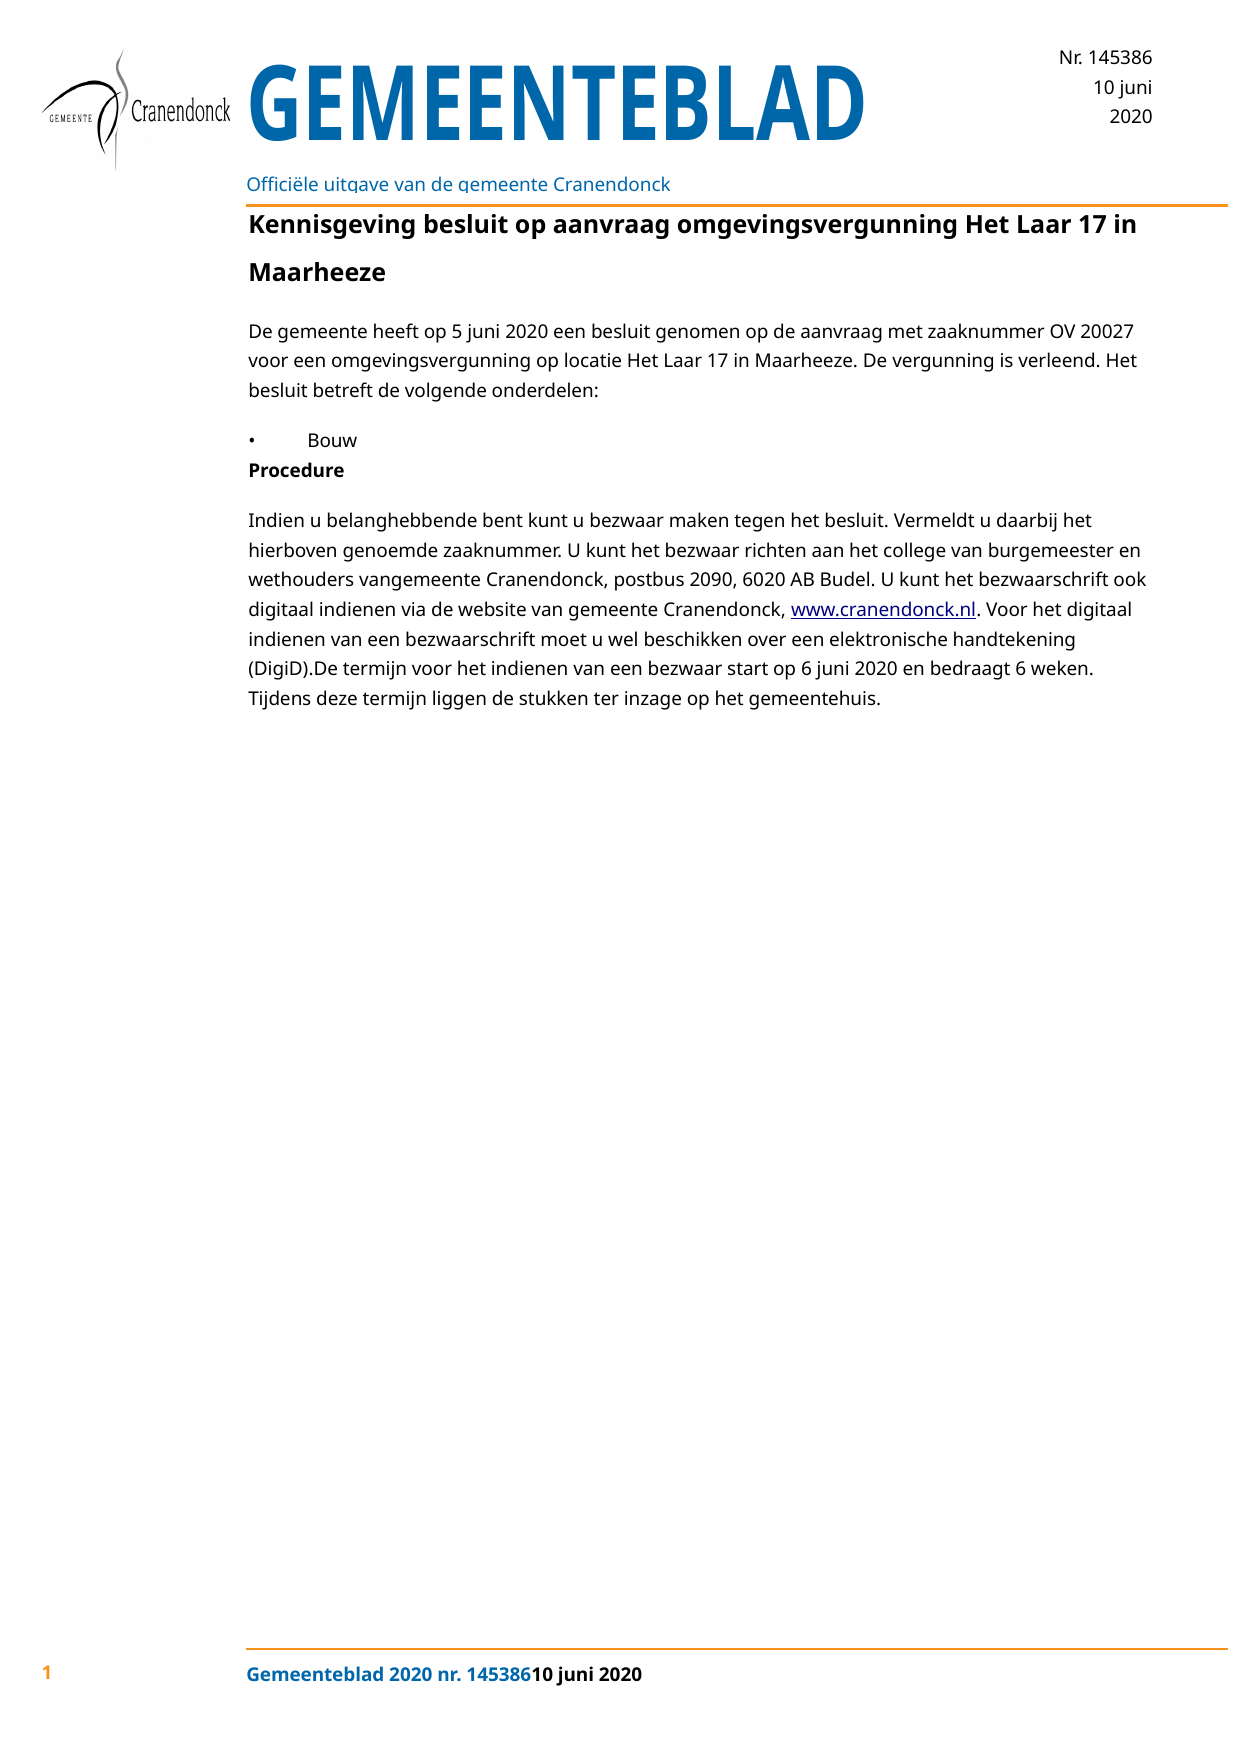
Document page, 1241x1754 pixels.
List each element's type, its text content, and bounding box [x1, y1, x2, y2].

text Procedure [248, 457, 1152, 483]
text Kennisgeving besluit op aanvraag omgevingsvergunning Het Laar 17 in Maarheeze [248, 207, 1152, 288]
text De gemeente heeft op 5 juni 2020 een besluit genomen op de aanvraag met zaaknummer OV 20027 voor een omgevingsvergunning op locatie Het Laar 17 in Maarheeze. De vergunning is verleend. Het besluit betreft de volgende onderdelen: [248, 318, 1152, 403]
picture [41, 47, 231, 172]
text Indien u belanghebbende bent kunt u bezwaar maken tegen het besluit. Vermeldt u daarbij het hierboven genoemde zaaknummer. U kunt het bezwaar richten aan het college van burgemeester en wethouders vangemeente Cranendonck, postbus 2090, 6020 AB Budel. U kunt het bezwaarschrift ook digitaal indienen via de website van gemeente Cranendonck, www.cranendonck.nl. Voor het digitaal indienen van een bezwaarschrift moet u wel beschikken over een elektronische handtekening (DigiD).De termijn voor het indienen van een bezwaar start op 6 juni 2020 en bedraagt 6 weken. Tijdens deze termijn liggen de stukken ter inzage op het gemeentehuis. [248, 507, 1152, 711]
list Bouw [248, 427, 1152, 453]
